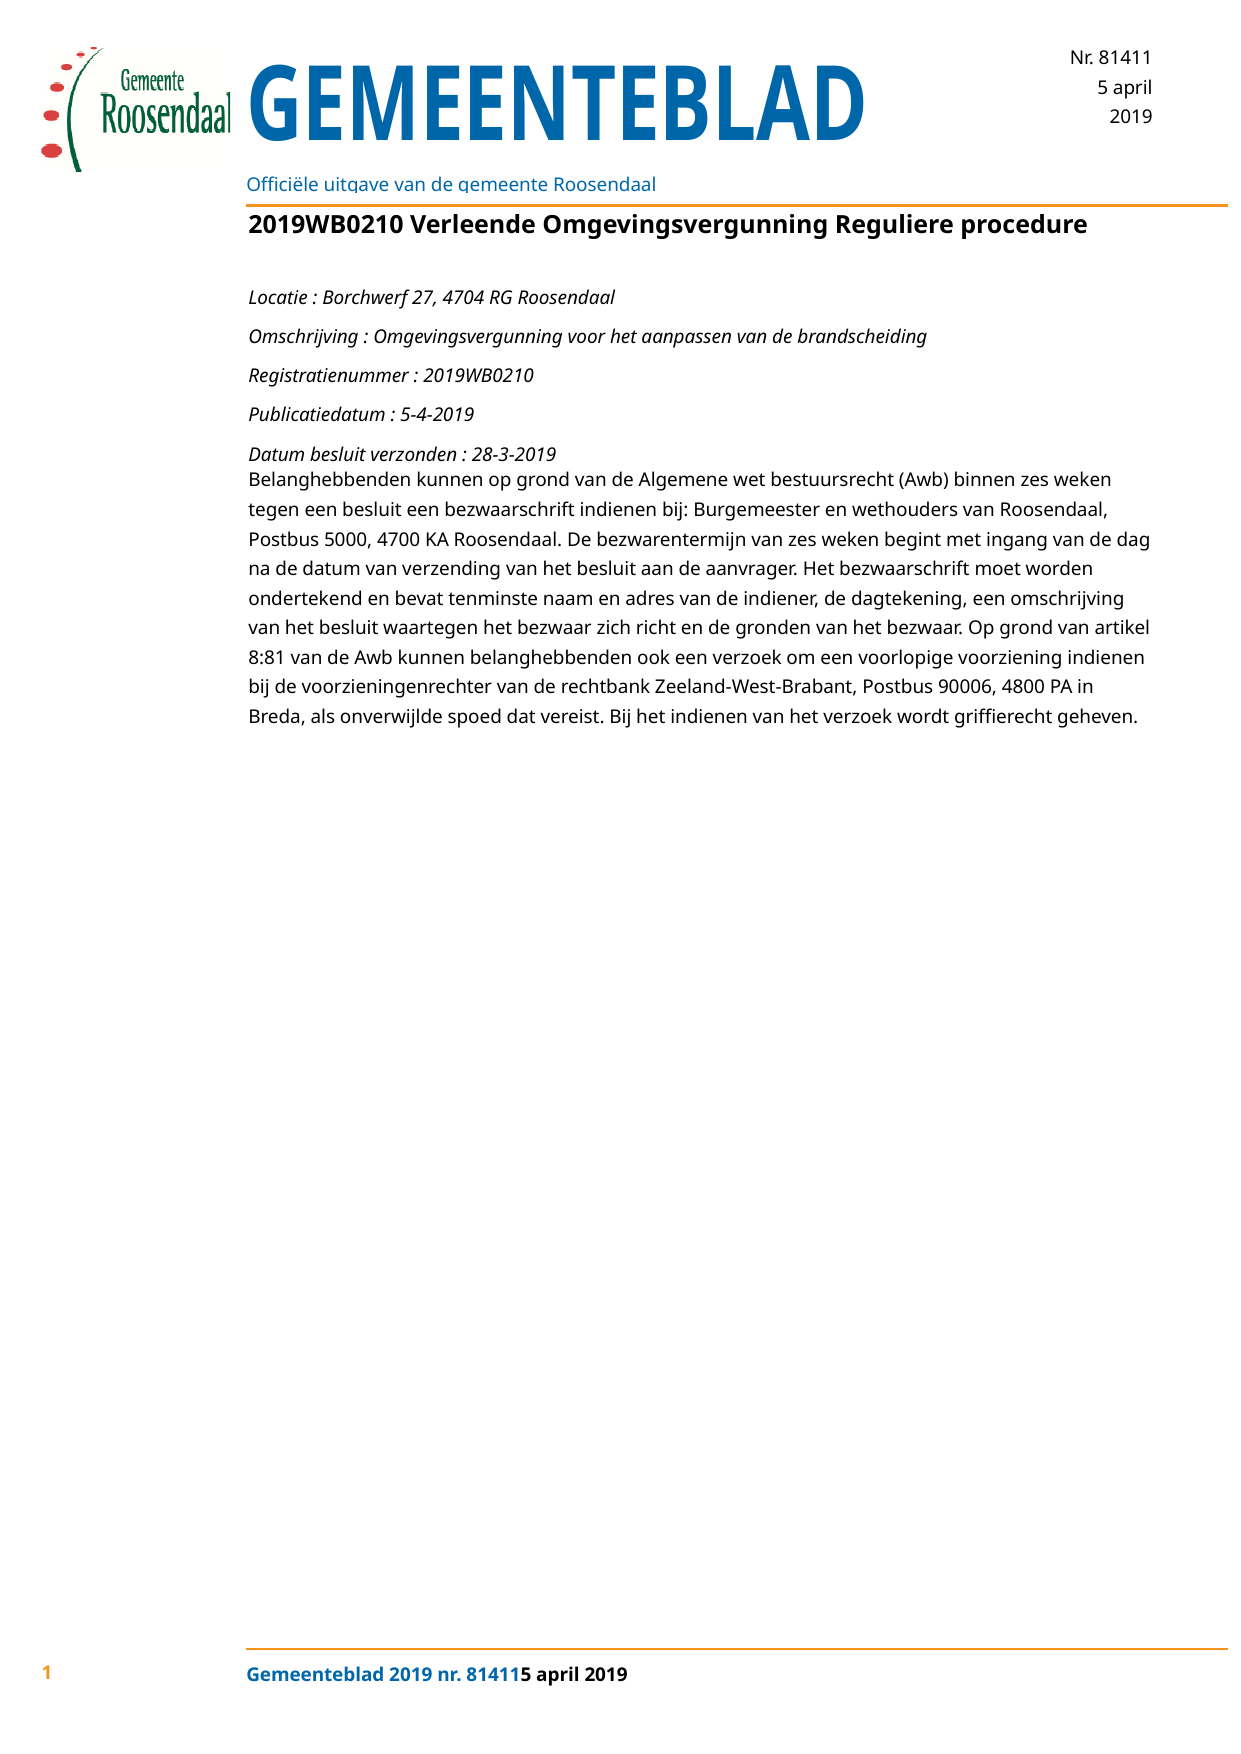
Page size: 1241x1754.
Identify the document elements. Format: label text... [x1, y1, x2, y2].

text Publicatiedatum : 5-4-2019 [248, 402, 1152, 427]
text Registratienummer : 2019WB0210 [248, 362, 1152, 388]
text Belanghebbenden kunnen op grond van de Algemene wet bestuursrecht (Awb) binnen zes weken tegen een besluit een bezwaarschrift indienen bij: Burgemeester en wethouders van Roosendaal, Postbus 5000, 4700 KA Roosendaal. De bezwarentermijn van zes weken begint met ingang van de dag na de datum van verzending van het besluit aan de aanvrager. Het bezwaarschrift moet worden ondertekend en bevat tenminste naam en adres van de indiener, de dagtekening, een omschrijving van het besluit waartegen het bezwaar zich richt en de gronden van het bezwaar. Op grond van artikel 8:81 van de Awb kunnen belanghebbenden ook een verzoek om een voorlopige voorziening indienen bij de voorzieningenrechter van de rechtbank Zeeland-West-Brabant, Postbus 90006, 4800 PA in Breda, als onverwijlde spoed dat vereist. Bij het indienen van het verzoek wordt griffierecht geheven. [248, 467, 1152, 729]
text 2019WB0210 Verleende Omgevingsvergunning Reguliere procedure [248, 207, 1152, 241]
picture [41, 47, 231, 172]
text Omschrijving : Omgevingsvergunning voor het aanpassen van de brandscheiding [248, 323, 1152, 349]
text Datum besluit verzonden : 28-3-2019 [248, 441, 1152, 467]
text Locatie : Borchwerf 27, 4704 RG Roosendaal [248, 284, 1152, 309]
